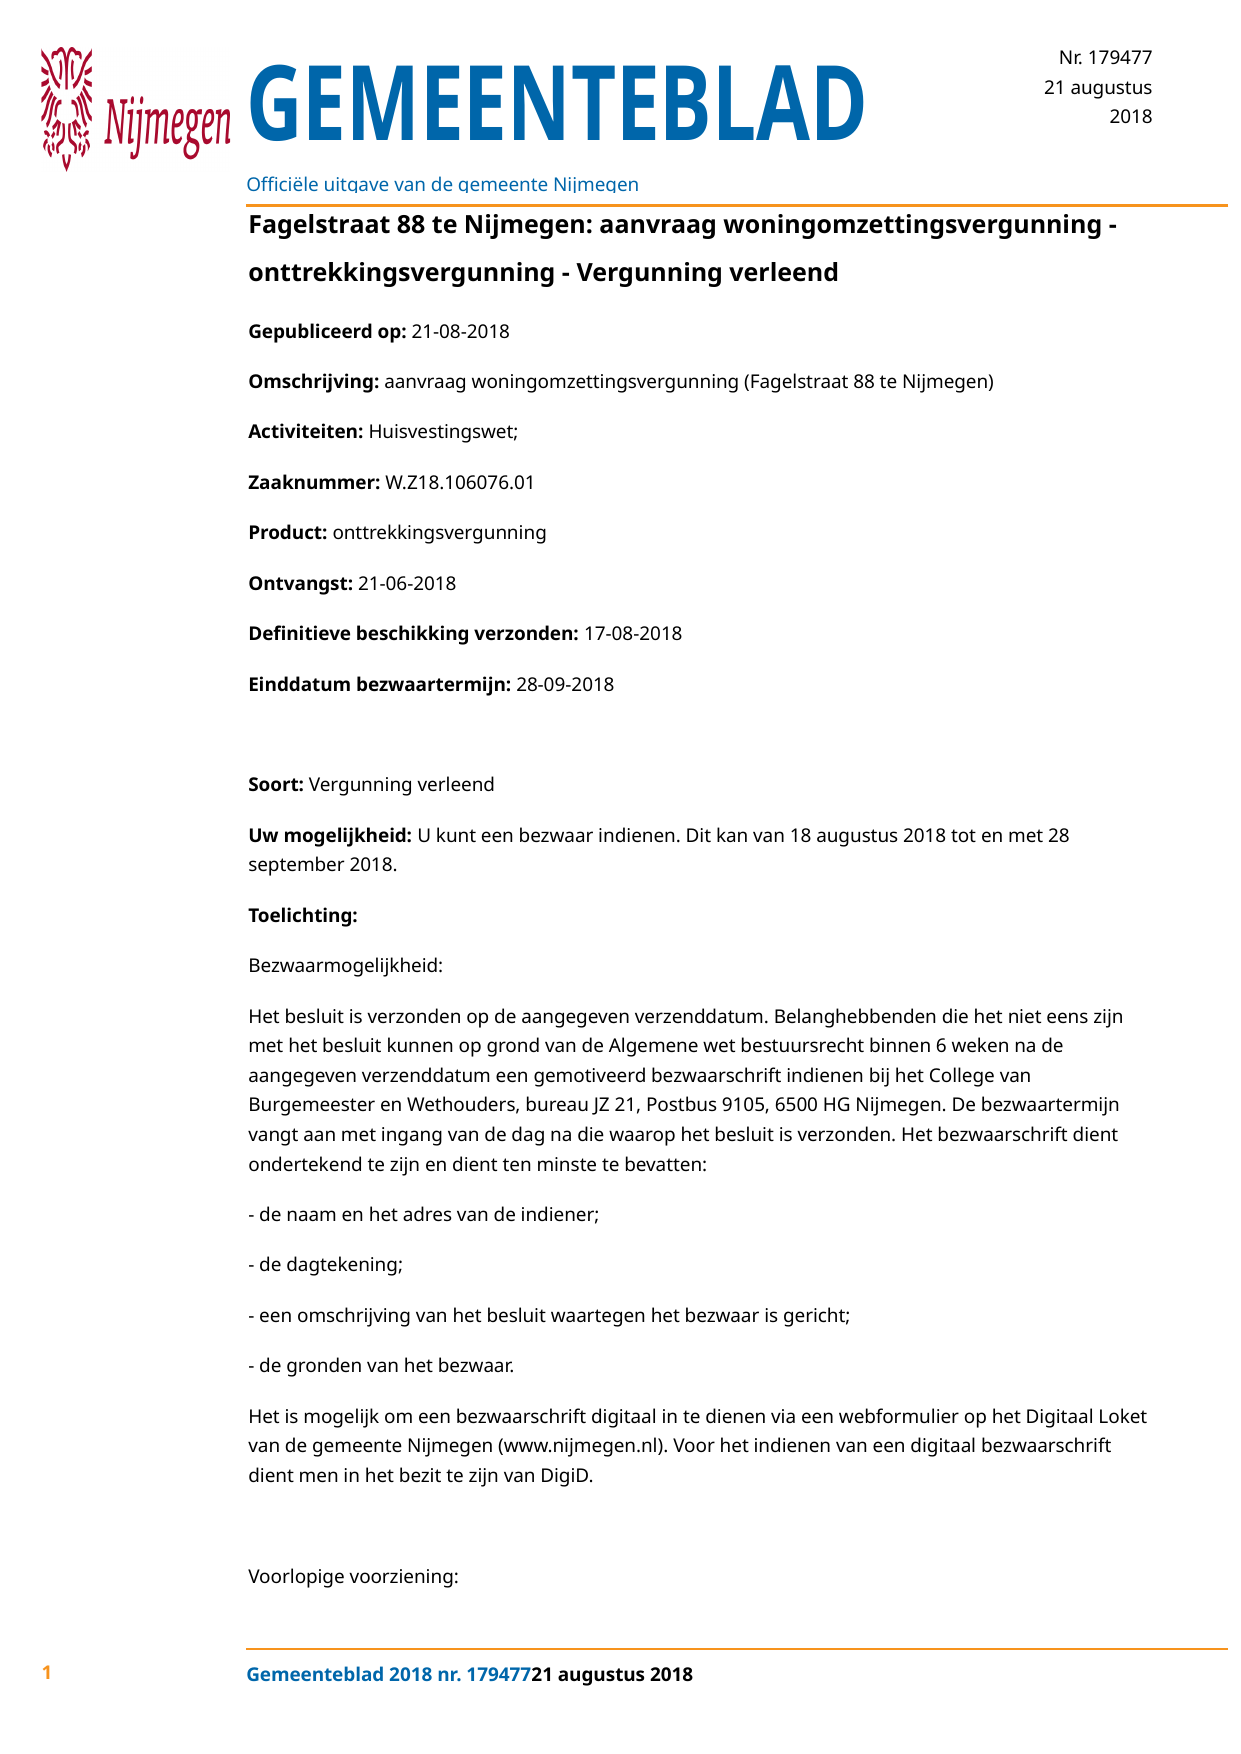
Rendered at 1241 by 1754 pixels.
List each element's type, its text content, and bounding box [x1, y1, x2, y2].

text - de naam en het adres van de indiener; [248, 1201, 1152, 1227]
text - de dagtekening; [248, 1252, 1152, 1277]
text Soort: Vergunning verleend [248, 772, 1152, 797]
text Uw mogelijkheid: U kunt een bezwaar indienen. Dit kan van 18 augustus 2018 tot en met 28 september 2018. [248, 822, 1152, 877]
text Gepubliceerd op: 21-08-2018 [248, 318, 1152, 344]
picture [41, 47, 231, 172]
text Definitieve beschikking verzonden: 17-08-2018 [248, 620, 1152, 646]
text - een omschrijving van het besluit waartegen het bezwaar is gericht; [248, 1302, 1152, 1328]
text - de gronden van het bezwaar. [248, 1352, 1152, 1378]
text Het is mogelijk om een bezwaarschrift digitaal in te dienen via een webformulier op het Digitaal Loket van de gemeente Nijmegen (www.nijmegen.nl). Voor het indienen van een digitaal bezwaarschrift dient men in het bezit te zijn van DigiD. [248, 1403, 1152, 1488]
text Einddatum bezwaartermijn: 28-09-2018 [248, 671, 1152, 697]
text Zaaknummer: W.Z18.106076.01 [248, 469, 1152, 495]
text Product: onttrekkingsvergunning [248, 519, 1152, 545]
text Omschrijving: aanvraag woningomzettingsvergunning (Fagelstraat 88 te Nijmegen) [248, 368, 1152, 394]
text Fagelstraat 88 te Nijmegen: aanvraag woningomzettingsvergunning - onttrekkingsvergunning - Vergunning verleend [248, 207, 1152, 288]
text Voorlopige voorziening: [248, 1563, 1152, 1589]
text Het besluit is verzonden op de aangegeven verzenddatum. Belanghebbenden die het niet eens zijn met het besluit kunnen op grond van de Algemene wet bestuursrecht binnen 6 weken na de aangegeven verzenddatum een gemotiveerd bezwaarschrift indienen bij het College van Burgemeester en Wethouders, bureau JZ 21, Postbus 9105, 6500 HG Nijmegen. De bezwaartermijn vangt aan met ingang van de dag na die waarop het besluit is verzonden. Het bezwaarschrift dient ondertekend te zijn en dient ten minste te bevatten: [248, 1003, 1152, 1177]
text Toelichting: [248, 902, 1152, 928]
text Bezwaarmogelijkheid: [248, 952, 1152, 978]
text Ontvangst: 21-06-2018 [248, 570, 1152, 596]
text Activiteiten: Huisvestingswet; [248, 419, 1152, 444]
